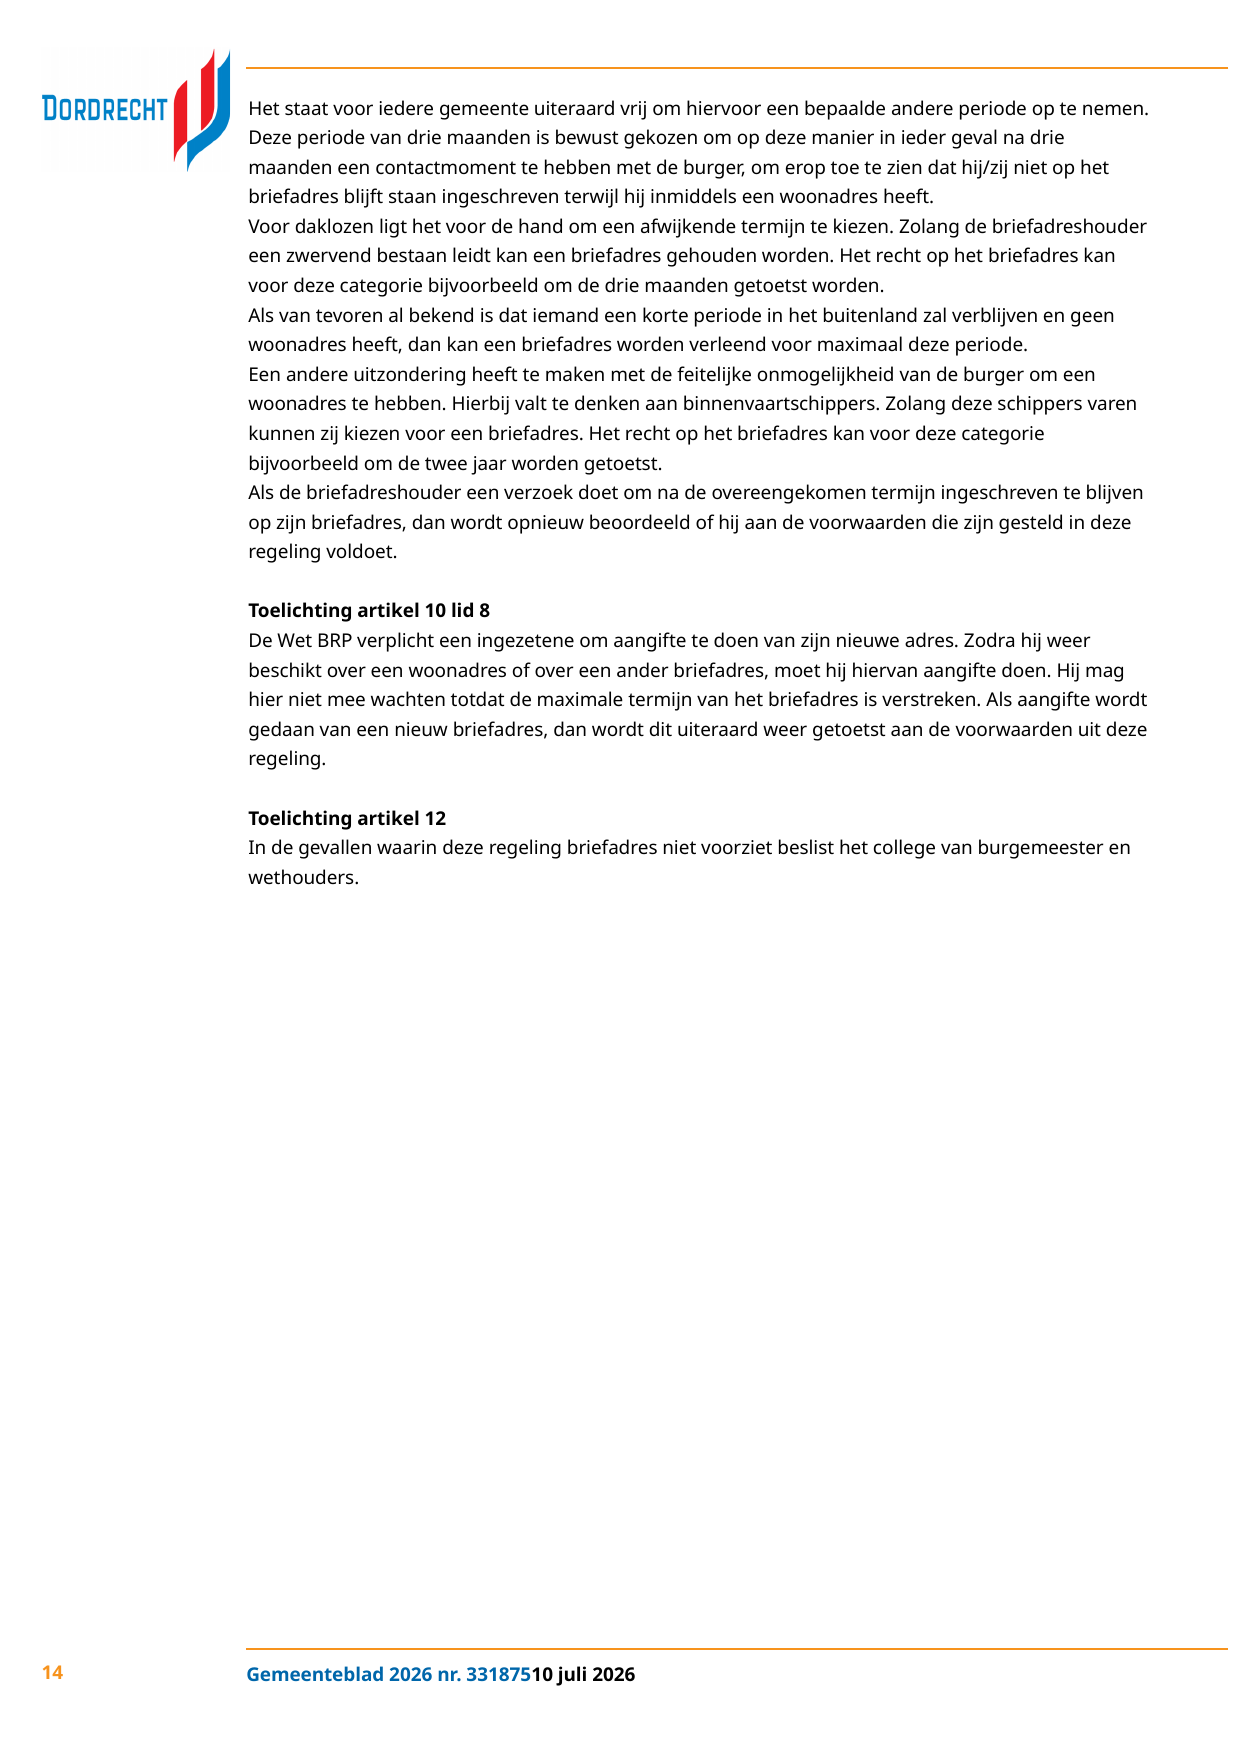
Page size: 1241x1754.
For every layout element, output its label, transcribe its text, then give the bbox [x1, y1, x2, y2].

text In de gevallen waarin deze regeling briefadres niet voorziet beslist het college van burgemeester en wethouders. [248, 834, 1152, 890]
text Voor daklozen ligt het voor de hand om een afwijkende termijn te kiezen. Zolang de briefadreshouder een zwervend bestaan leidt kan een briefadres gehouden worden. Het recht op het briefadres kan voor deze categorie bijvoorbeeld om de drie maanden getoetst worden. [248, 213, 1152, 298]
text Toelichting artikel 12 [248, 805, 1152, 831]
text De Wet BRP verplicht een ingezetene om aangifte te doen van zijn nieuwe adres. Zodra hij weer beschikt over een woonadres of over een ander briefadres, moet hij hiervan aangifte doen. Hij mag hier niet mee wachten totdat de maximale termijn van het briefadres is verstreken. Als aangifte wordt gedaan van een nieuw briefadres, dan wordt dit uiteraard weer getoetst aan de voorwaarden uit deze regeling. [248, 627, 1152, 771]
text Een andere uitzondering heeft te maken met de feitelijke onmogelijkheid van de burger om een woonadres te hebben. Hierbij valt te denken aan binnenvaartschippers. Zolang deze schippers varen kunnen zij kiezen voor een briefadres. Het recht op het briefadres kan voor deze categorie bijvoorbeeld om de twee jaar worden getoetst. [248, 361, 1152, 476]
text Als van tevoren al bekend is dat iemand een korte periode in het buitenland zal verblijven en geen woonadres heeft, dan kan een briefadres worden verleend voor maximaal deze periode. [248, 302, 1152, 357]
picture [41, 47, 231, 172]
text Toelichting artikel 10 lid 8 [248, 598, 1152, 623]
text Als de briefadreshouder een verzoek doet om na de overeengekomen termijn ingeschreven te blijven op zijn briefadres, dan wordt opnieuw beoordeeld of hij aan de voorwaarden die zijn gesteld in deze regeling voldoet. [248, 479, 1152, 564]
text Het staat voor iedere gemeente uiteraard vrij om hiervoor een bepaalde andere periode op te nemen. Deze periode van drie maanden is bewust gekozen om op deze manier in ieder geval na drie maanden een contactmoment te hebben met de burger, om erop toe te zien dat hij/zij niet op het briefadres blijft staan ingeschreven terwijl hij inmiddels een woonadres heeft. [248, 95, 1152, 209]
